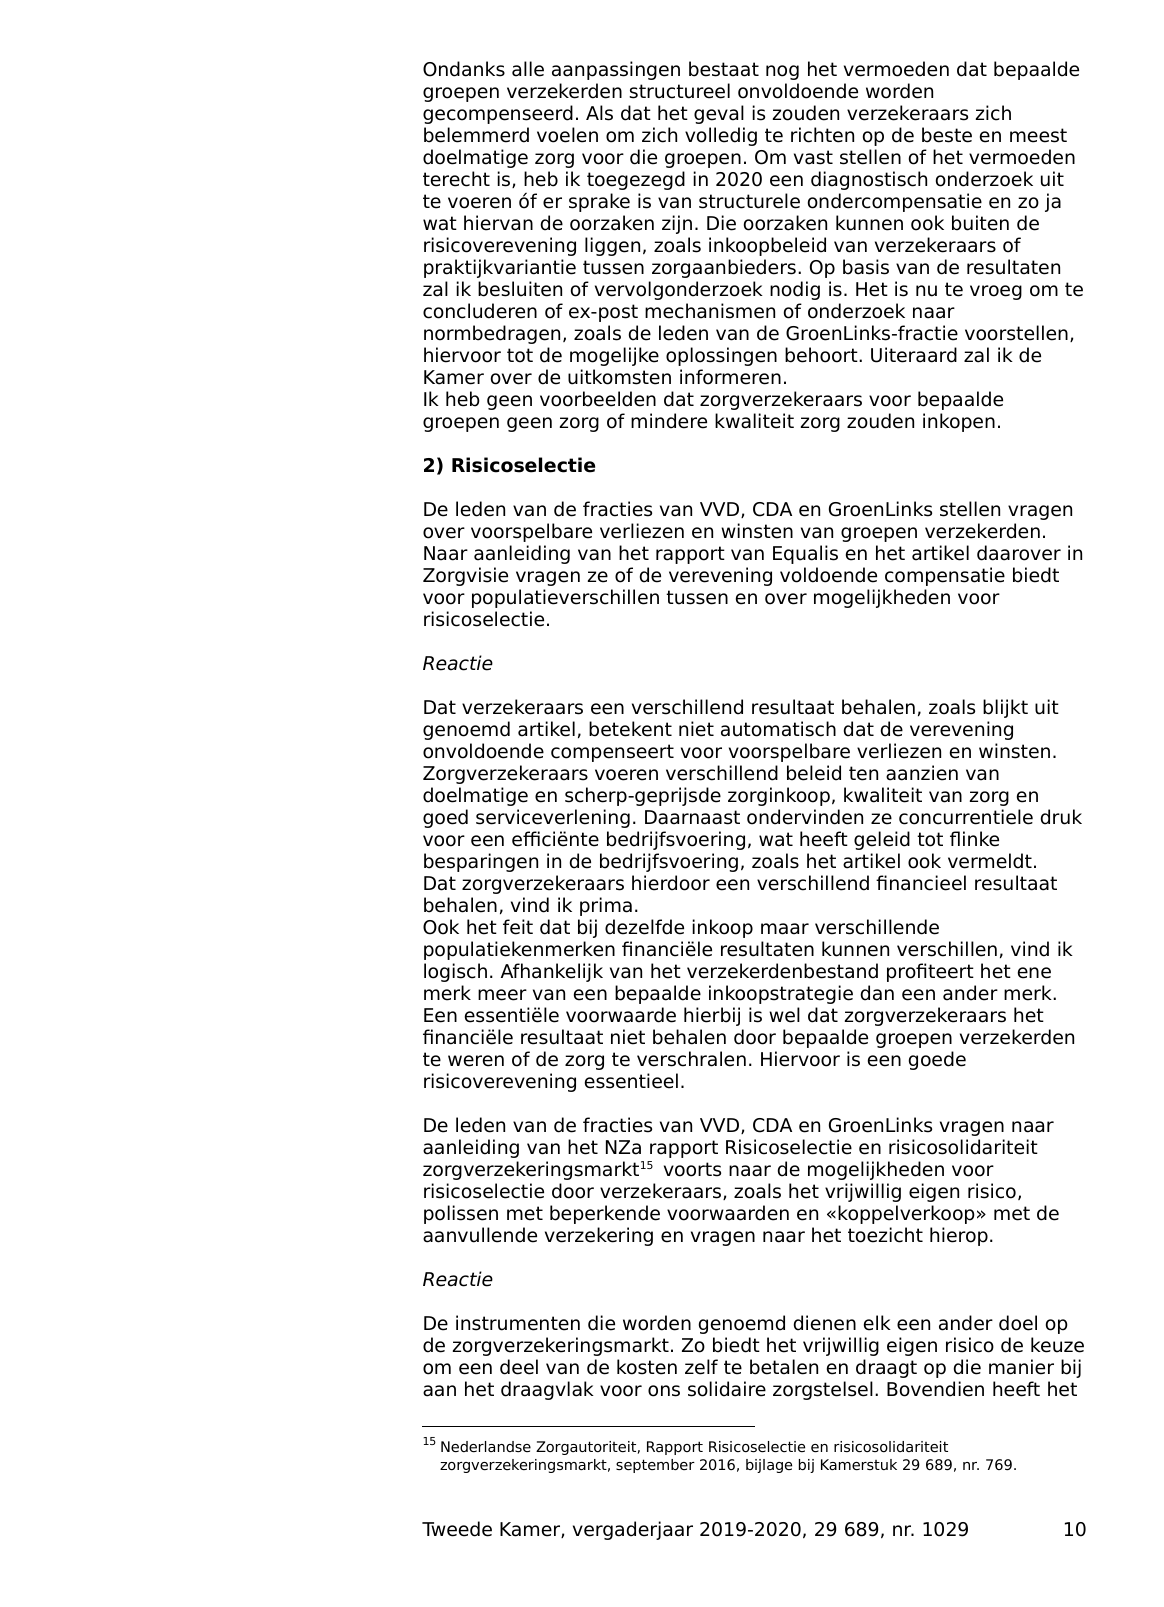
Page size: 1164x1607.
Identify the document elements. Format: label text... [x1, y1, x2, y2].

subtitle Reactie [422, 1269, 1087, 1291]
subtitle 2) Risicoselectie [422, 455, 1087, 477]
text Ik heb geen voorbeelden dat zorgverzekeraars voor bepaalde groepen geen zorg of mindere kwaliteit zorg zouden inkopen. [422, 389, 1087, 433]
text Dat verzekeraars een verschillend resultaat behalen, zoals blijkt uit genoemd artikel, betekent niet automatisch dat de verevening onvoldoende compenseert voor voorspelbare verliezen en winsten. Zorgverzekeraars voeren verschillend beleid ten aanzien van doelmatige en scherp-geprijsde zorginkoop, kwaliteit van zorg en goed serviceverlening. Daarnaast ondervinden ze concurrentiele druk voor een efficiënte bedrijfsvoering, wat heeft geleid tot flinke besparingen in de bedrijfsvoering, zoals het artikel ook vermeldt. [422, 697, 1087, 873]
subtitle Reactie [422, 653, 1087, 675]
text De leden van de fracties van VVD, CDA en GroenLinks stellen vragen over voorspelbare verliezen en winsten van groepen verzekerden. Naar aanleiding van het rapport van Equalis en het artikel daarover in Zorgvisie vragen ze of de verevening voldoende compensatie biedt voor populatieverschillen tussen en over mogelijkheden voor risicoselectie. [422, 499, 1087, 631]
text Ondanks alle aanpassingen bestaat nog het vermoeden dat bepaalde groepen verzekerden structureel onvoldoende worden gecompenseerd. Als dat het geval is zouden verzekeraars zich belemmerd voelen om zich volledig te richten op de beste en meest doelmatige zorg voor die groepen. Om vast stellen of het vermoeden terecht is, heb ik toegezegd in 2020 een diagnostisch onderzoek uit te voeren óf er sprake is van structurele ondercompensatie en zo ja wat hiervan de oorzaken zijn. Die oorzaken kunnen ook buiten de risicoverevening liggen, zoals inkoopbeleid van verzekeraars of praktijkvariantie tussen zorgaanbieders. Op basis van de resultaten zal ik besluiten of vervolgonderzoek nodig is. Het is nu te vroeg om te concluderen of ex-post mechanismen of onderzoek naar normbedragen, zoals de leden van de GroenLinks-fractie voorstellen, hiervoor tot de mogelijke oplossingen behoort. Uiteraard zal ik de Kamer over de uitkomsten informeren. [422, 59, 1087, 389]
text Ook het feit dat bij dezelfde inkoop maar verschillende populatiekenmerken financiële resultaten kunnen verschillen, vind ik logisch. Afhankelijk van het verzekerdenbestand profiteert het ene merk meer van een bepaalde inkoopstrategie dan een ander merk. [422, 917, 1087, 1005]
text De leden van de fracties van VVD, CDA en GroenLinks vragen naar aanleiding van het NZa rapport Risicoselectie en risicosolidariteit zorgverzekeringsmarkt voorts naar de mogelijkheden voor risicoselectie door verzekeraars, zoals het vrijwillig eigen risico, polissen met beperkende voorwaarden en «koppelverkoop» met de aanvullende verzekering en vragen naar het toezicht hierop. [422, 1115, 1087, 1247]
text Een essentiële voorwaarde hierbij is wel dat zorgverzekeraars het financiële resultaat niet behalen door bepaalde groepen verzekerden te weren of de zorg te verschralen. Hiervoor is een goede risicoverevening essentieel. [422, 1005, 1087, 1093]
text De instrumenten die worden genoemd dienen elk een ander doel op de zorgverzekeringsmarkt. Zo biedt het vrijwillig eigen risico de keuze om een deel van de kosten zelf te betalen en draagt op die manier bij aan het draagvlak voor ons solidaire zorgstelsel. Bovendien heeft het [422, 1313, 1087, 1401]
text Nederlandse Zorgautoriteit, Rapport Risicoselectie en risicosolidariteit zorgverzekeringsmarkt, september 2016, bijlage bij Kamerstuk 29 689, nr. 769. [422, 1435, 1087, 1474]
text Dat zorgverzekeraars hierdoor een verschillend financieel resultaat behalen, vind ik prima. [422, 873, 1087, 917]
